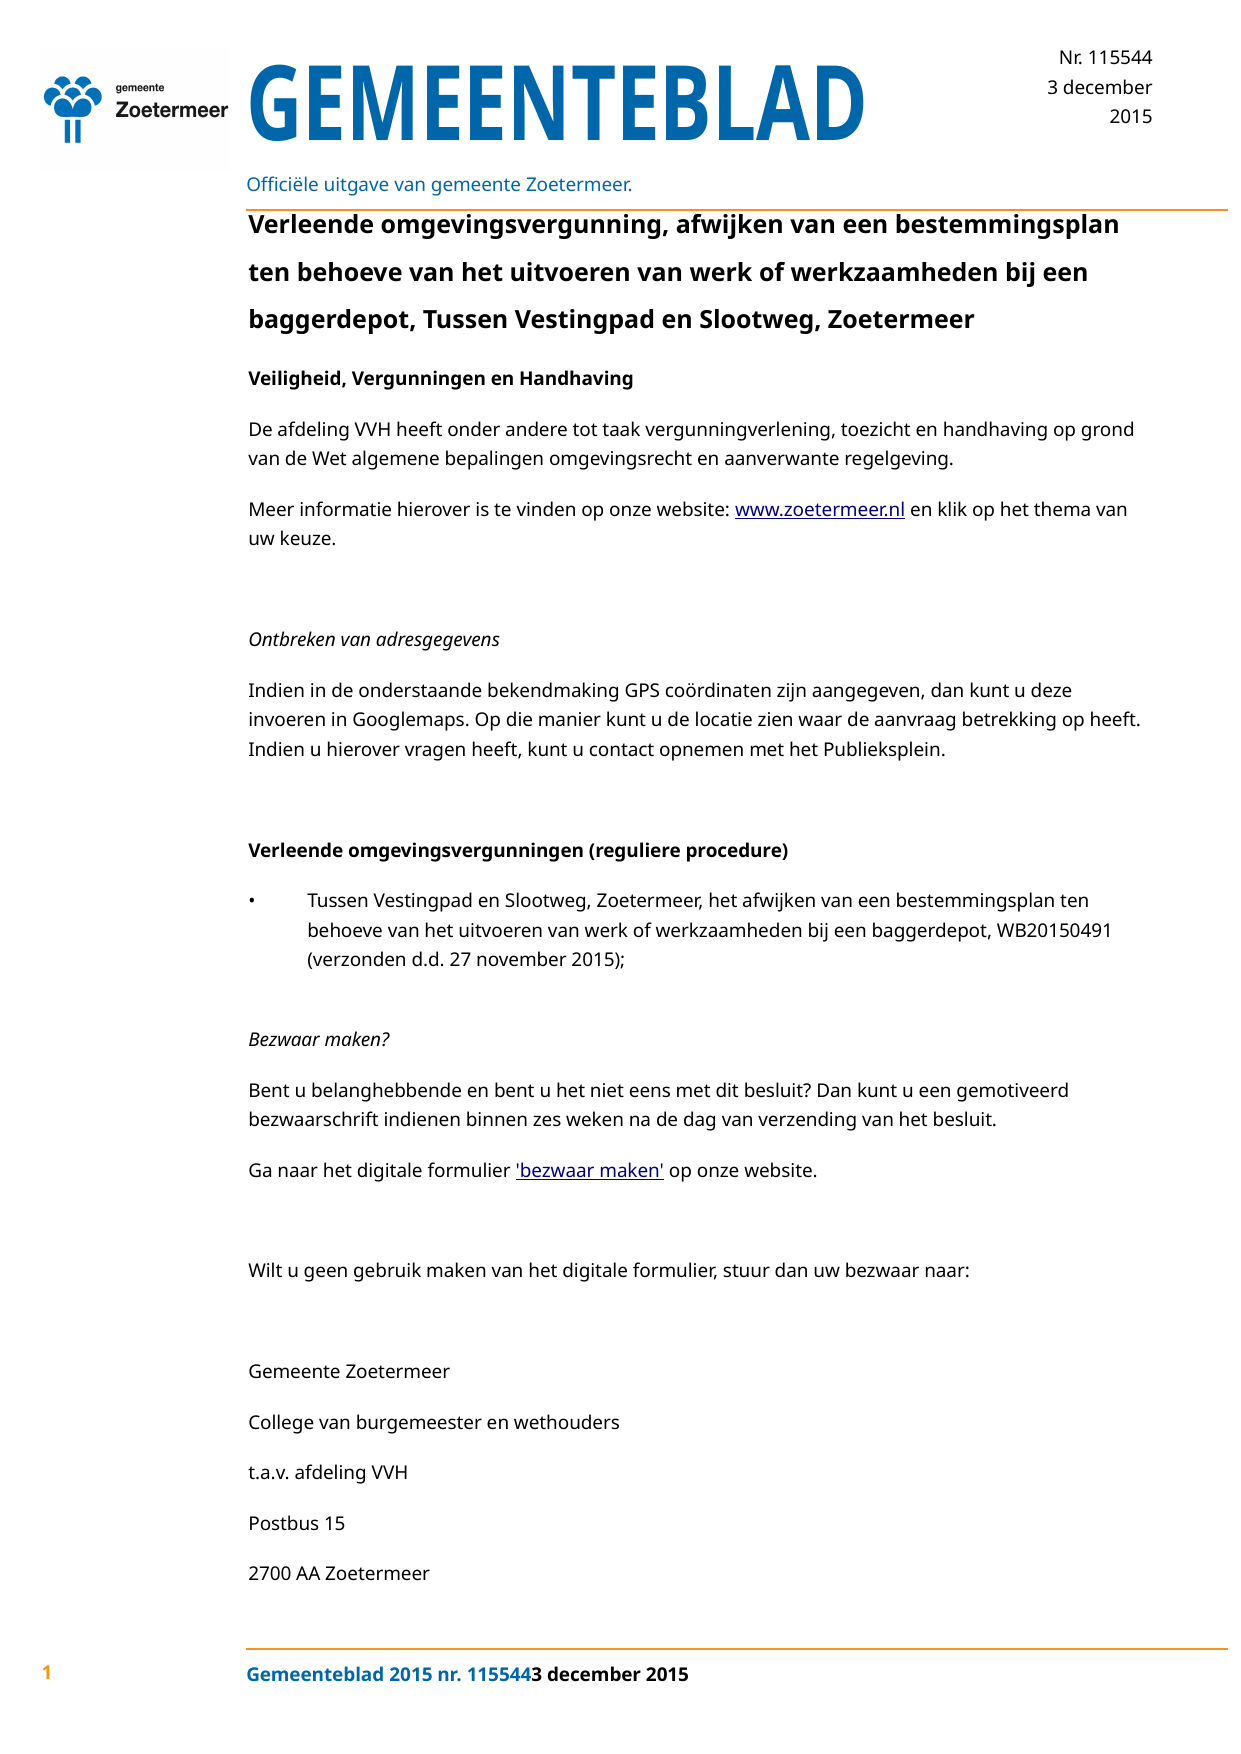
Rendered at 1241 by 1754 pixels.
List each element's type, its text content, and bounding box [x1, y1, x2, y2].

text Wilt u geen gebruik maken van het digitale formulier, stuur dan uw bezwaar naar: [248, 1258, 1152, 1283]
text Ontbreken van adresgegevens [248, 626, 1152, 652]
text t.a.v. afdeling VVH [248, 1459, 1152, 1485]
text College van burgemeester en wethouders [248, 1409, 1152, 1434]
text Bezwaar maken? [248, 1026, 1152, 1052]
text De afdeling VVH heeft onder andere tot taak vergunningverlening, toezicht en handhaving op grond van de Wet algemene bepalingen omgevingsrecht en aanverwante regelgeving. [248, 416, 1152, 471]
text Verleende omgevingsvergunningen (reguliere procedure) [248, 837, 1152, 862]
text Veiligheid, Vergunningen en Handhaving [248, 366, 1152, 391]
picture [41, 47, 231, 172]
text Bent u belanghebbende en bent u het niet eens met dit besluit? Dan kunt u een gemotiveerd bezwaarschrift indienen binnen zes weken na de dag van verzending van het besluit. [248, 1077, 1152, 1132]
text 2700 AA Zoetermeer [248, 1560, 1152, 1586]
text Meer informatie hierover is te vinden op onze website: www.zoetermeer.nl en klik op het thema van uw keuze. [248, 496, 1152, 551]
text Postbus 15 [248, 1510, 1152, 1535]
text Indien in de onderstaande bekendmaking GPS coördinaten zijn aangegeven, dan kunt u deze invoeren in Googlemaps. Op die manier kunt u de locatie zien waar de aanvraag betrekking op heeft. Indien u hierover vragen heeft, kunt u contact opnemen met het Publieksplein. [248, 677, 1152, 762]
text Verleende omgevingsvergunning, afwijken van een bestemmingsplan ten behoeve van het uitvoeren van werk of werkzaamheden bij een baggerdepot, Tussen Vestingpad en Slootweg, Zoetermeer [248, 211, 1152, 336]
text Gemeente Zoetermeer [248, 1358, 1152, 1384]
text Ga naar het digitale formulier 'bezwaar maken' op onze website. [248, 1157, 1152, 1182]
list Tussen Vestingpad en Slootweg, Zoetermeer, het afwijken van een bestemmingsplan ten behoeve van het uitvoeren van werk of werkzaamheden bij een baggerdepot, WB20150491 (verzonden d.d. 27 november 2015); [248, 887, 1152, 972]
